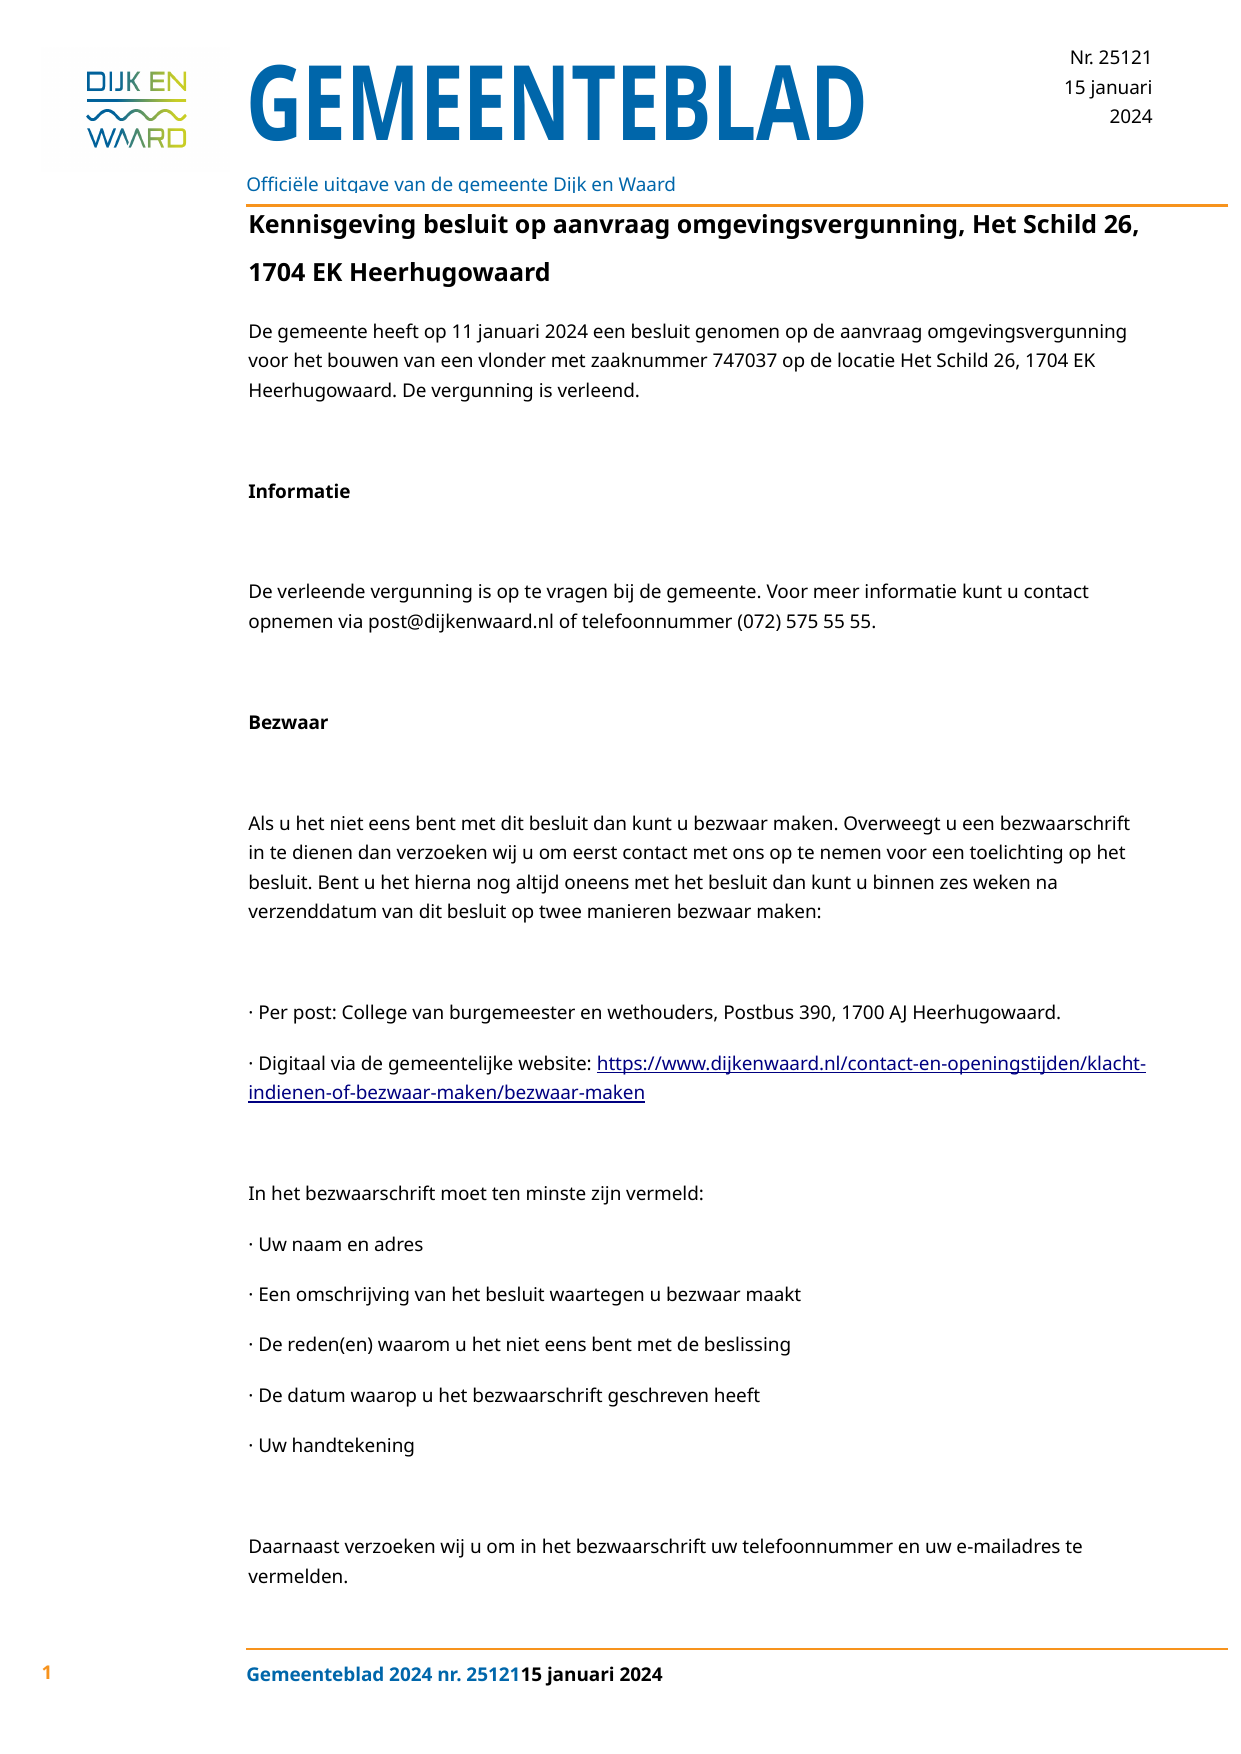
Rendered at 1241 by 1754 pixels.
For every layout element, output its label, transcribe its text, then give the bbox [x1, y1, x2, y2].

text · Digitaal via de gemeentelijke website: https://www.dijkenwaard.nl/contact-en-openingstijden/klacht-indienen-of-bezwaar-maken/bezwaar-maken [248, 1050, 1152, 1105]
text Kennisgeving besluit op aanvraag omgevingsvergunning, Het Schild 26, 1704 EK Heerhugowaard [248, 207, 1152, 288]
text De verleende vergunning is op te vragen bij de gemeente. Voor meer informatie kunt u contact opnemen via post@dijkenwaard.nl of telefoonnummer (072) 575 55 55. [248, 579, 1152, 634]
text · De reden(en) waarom u het niet eens bent met de beslissing [248, 1332, 1152, 1357]
picture [41, 47, 231, 172]
text De gemeente heeft op 11 januari 2024 een besluit genomen op de aanvraag omgevingsvergunning voor het bouwen van een vlonder met zaaknummer 747037 op de locatie Het Schild 26, 1704 EK Heerhugowaard. De vergunning is verleend. [248, 318, 1152, 403]
text Bezwaar [248, 709, 1152, 735]
text · Uw handtekening [248, 1432, 1152, 1458]
text Informatie [248, 478, 1152, 504]
text · Per post: College van burgemeester en wethouders, Postbus 390, 1700 AJ Heerhugowaard. [248, 999, 1152, 1025]
text · De datum waarop u het bezwaarschrift geschreven heeft [248, 1382, 1152, 1408]
text · Uw naam en adres [248, 1231, 1152, 1257]
text Als u het niet eens bent met dit besluit dan kunt u bezwaar maken. Overweegt u een bezwaarschrift in te dienen dan verzoeken wij u om eerst contact met ons op te nemen voor een toelichting op het besluit. Bent u het hierna nog altijd oneens met het besluit dan kunt u binnen zes weken na verzenddatum van dit besluit op twee manieren bezwaar maken: [248, 810, 1152, 924]
text Daarnaast verzoeken wij u om in het bezwaarschrift uw telefoonnummer en uw e-mailadres te vermelden. [248, 1533, 1152, 1589]
text · Een omschrijving van het besluit waartegen u bezwaar maakt [248, 1281, 1152, 1307]
text In het bezwaarschrift moet ten minste zijn vermeld: [248, 1180, 1152, 1206]
